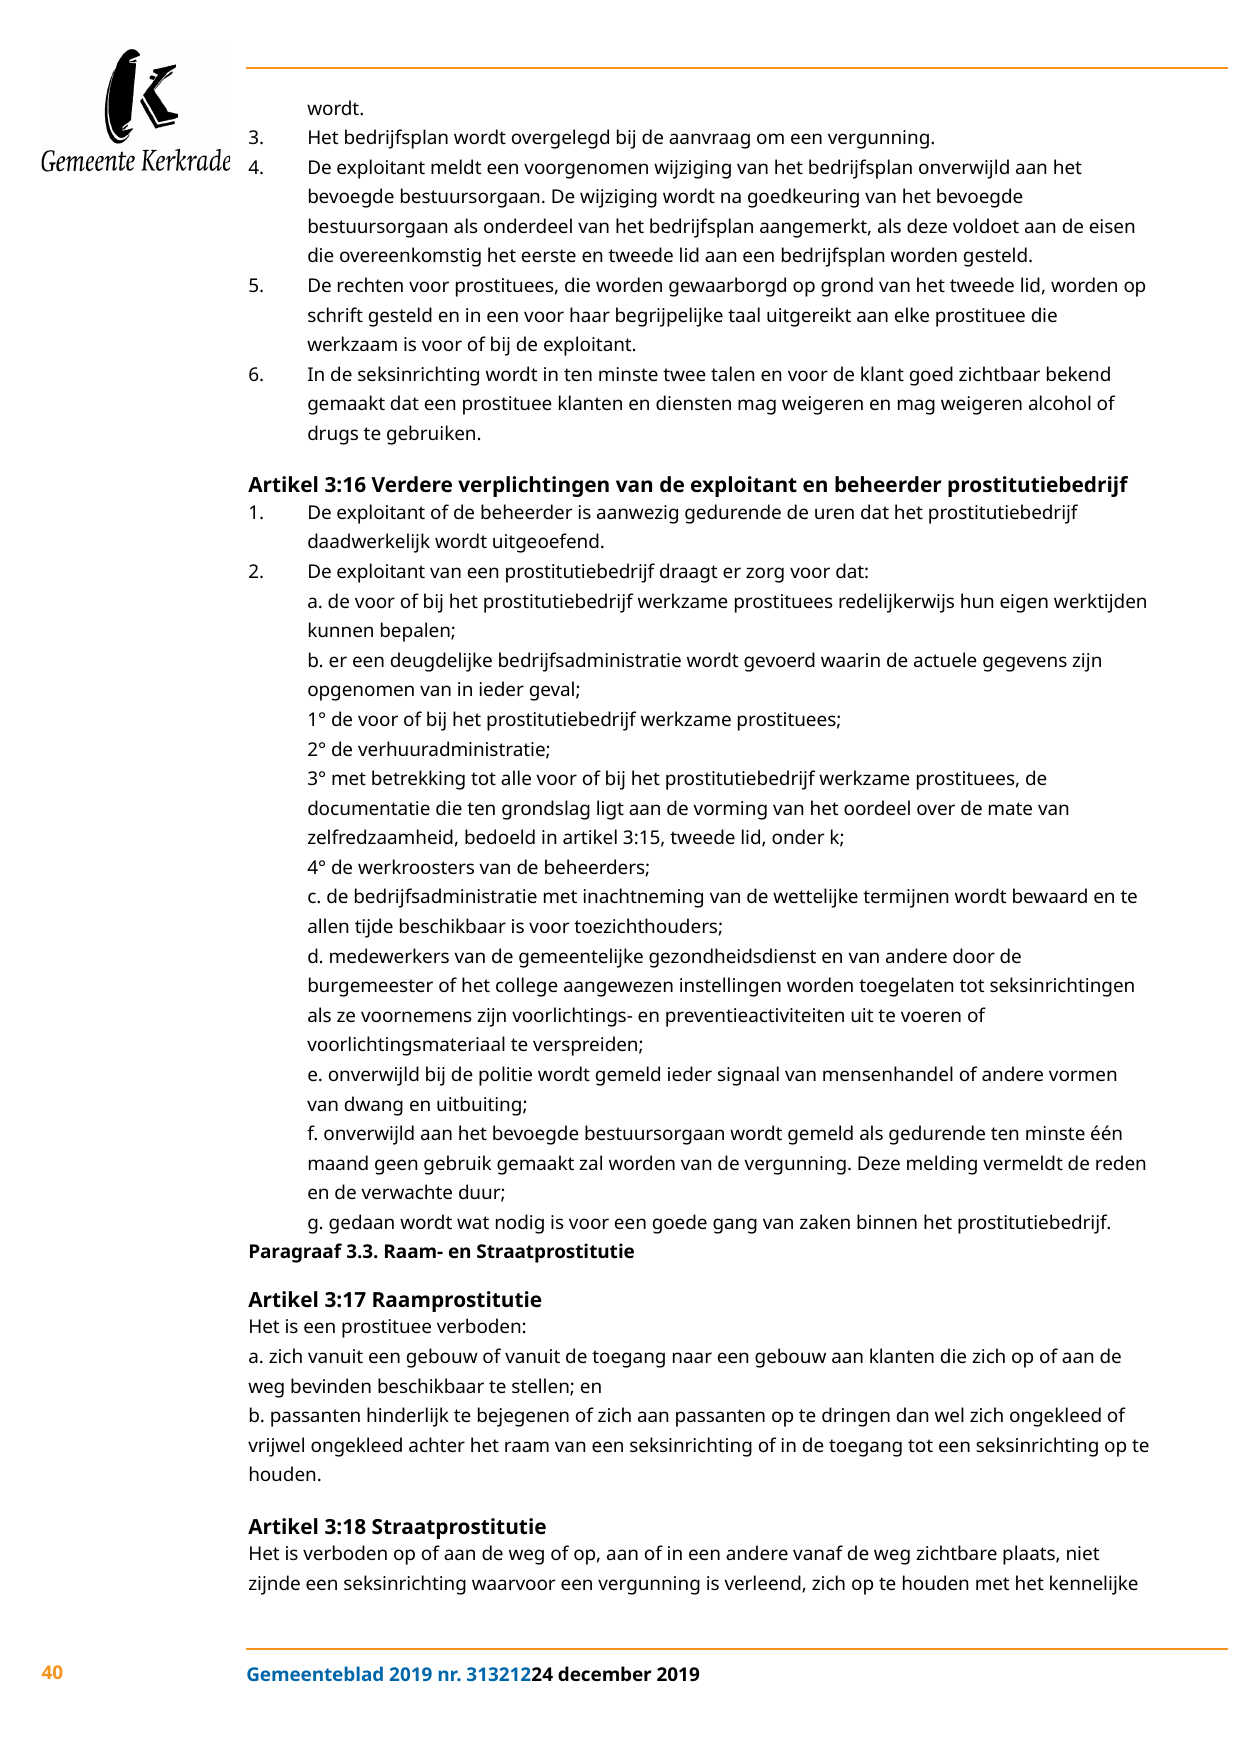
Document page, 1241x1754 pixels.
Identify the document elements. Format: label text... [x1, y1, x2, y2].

list a. de voor of bij het prostitutiebedrijf werkzame prostituees redelijkerwijs hun eigen werktijden kunnen bepalen; [248, 588, 1152, 643]
list b. er een deugdelijke bedrijfsadministratie wordt gevoerd waarin de actuele gegevens zijn opgenomen van in ieder geval; [248, 647, 1152, 702]
list Het bedrijfsplan wordt overgelegd bij de aanvraag om een vergunning. [248, 124, 1152, 150]
list De exploitant meldt een voorgenomen wijziging van het bedrijfsplan onverwijld aan het bevoegde bestuursorgaan. De wijziging wordt na goedkeuring van het bevoegde bestuursorgaan als onderdeel van het bedrijfsplan aangemerkt, als deze voldoet aan de eisen die overeenkomstig het eerste en tweede lid aan een bedrijfsplan worden gesteld. [248, 154, 1152, 268]
list e. onverwijld bij de politie wordt gemeld ieder signaal van mensenhandel of andere vormen van dwang en uitbuiting; [248, 1061, 1152, 1116]
text Artikel 3:16 Verdere verplichtingen van de exploitant en beheerder prostitutiebedrijf [248, 471, 1152, 499]
list 3° met betrekking tot alle voor of bij het prostitutiebedrijf werkzame prostituees, de documentatie die ten grondslag ligt aan de vorming van het oordeel over de mate van zelfredzaamheid, bedoeld in artikel 3:15, tweede lid, onder k; [248, 765, 1152, 850]
list De rechten voor prostituees, die worden gewaarborgd op grond van het tweede lid, worden op schrift gesteld en in een voor haar begrijpelijke taal uitgereikt aan elke prostituee die werkzaam is voor of bij de exploitant. [248, 272, 1152, 357]
text Artikel 3:18 Straatprostitutie [248, 1512, 1152, 1540]
text b. passanten hinderlijk te bejegenen of zich aan passanten op te dringen dan wel zich ongekleed of vrijwel ongekleed achter het raam van een seksinrichting of in de toegang tot een seksinrichting op te houden. [248, 1402, 1152, 1487]
list In de seksinrichting wordt in ten minste twee talen en voor de klant goed zichtbaar bekend gemaakt dat een prostituee klanten en diensten mag weigeren en mag weigeren alcohol of drugs te gebruiken. [248, 361, 1152, 446]
text Paragraaf 3.3. Raam- en Straatprostitutie [248, 1239, 1152, 1264]
text Het is verboden op of aan de weg of op, aan of in een andere vanaf de weg zichtbare plaats, niet zijnde een seksinrichting waarvoor een vergunning is verleend, zich op te houden met het kennelijke [248, 1540, 1152, 1596]
list De exploitant of de beheerder is aanwezig gedurende de uren dat het prostitutiebedrijf daadwerkelijk wordt uitgeoefend. [248, 499, 1152, 554]
list 4° de werkroosters van de beheerders; [248, 854, 1152, 880]
list wordt. [248, 95, 1152, 121]
list f. onverwijld aan het bevoegde bestuursorgaan wordt gemeld als gedurende ten minste één maand geen gebruik gemaakt zal worden van de vergunning. Deze melding vermeldt de reden en de verwachte duur; [248, 1120, 1152, 1205]
text Het is een prostituee verboden: [248, 1314, 1152, 1339]
list d. medewerkers van de gemeentelijke gezondheidsdienst en van andere door de burgemeester of het college aangewezen instellingen worden toegelaten tot seksinrichtingen als ze voornemens zijn voorlichtings- en preventieactiviteiten uit te voeren of voorlichtingsmateriaal te verspreiden; [248, 943, 1152, 1057]
list De exploitant van een prostitutiebedrijf draagt er zorg voor dat: [248, 558, 1152, 584]
list c. de bedrijfsadministratie met inachtneming van de wettelijke termijnen wordt bewaard en te allen tijde beschikbaar is voor toezichthouders; [248, 884, 1152, 939]
text a. zich vanuit een gebouw of vanuit de toegang naar een gebouw aan klanten die zich op of aan de weg bevinden beschikbaar te stellen; en [248, 1343, 1152, 1398]
list 2° de verhuuradministratie; [248, 736, 1152, 761]
picture [41, 47, 231, 172]
list 1° de voor of bij het prostitutiebedrijf werkzame prostituees; [248, 706, 1152, 732]
text Artikel 3:17 Raamprostitutie [248, 1285, 1152, 1314]
list g. gedaan wordt wat nodig is voor een goede gang van zaken binnen het prostitutiebedrijf. [248, 1209, 1152, 1235]
